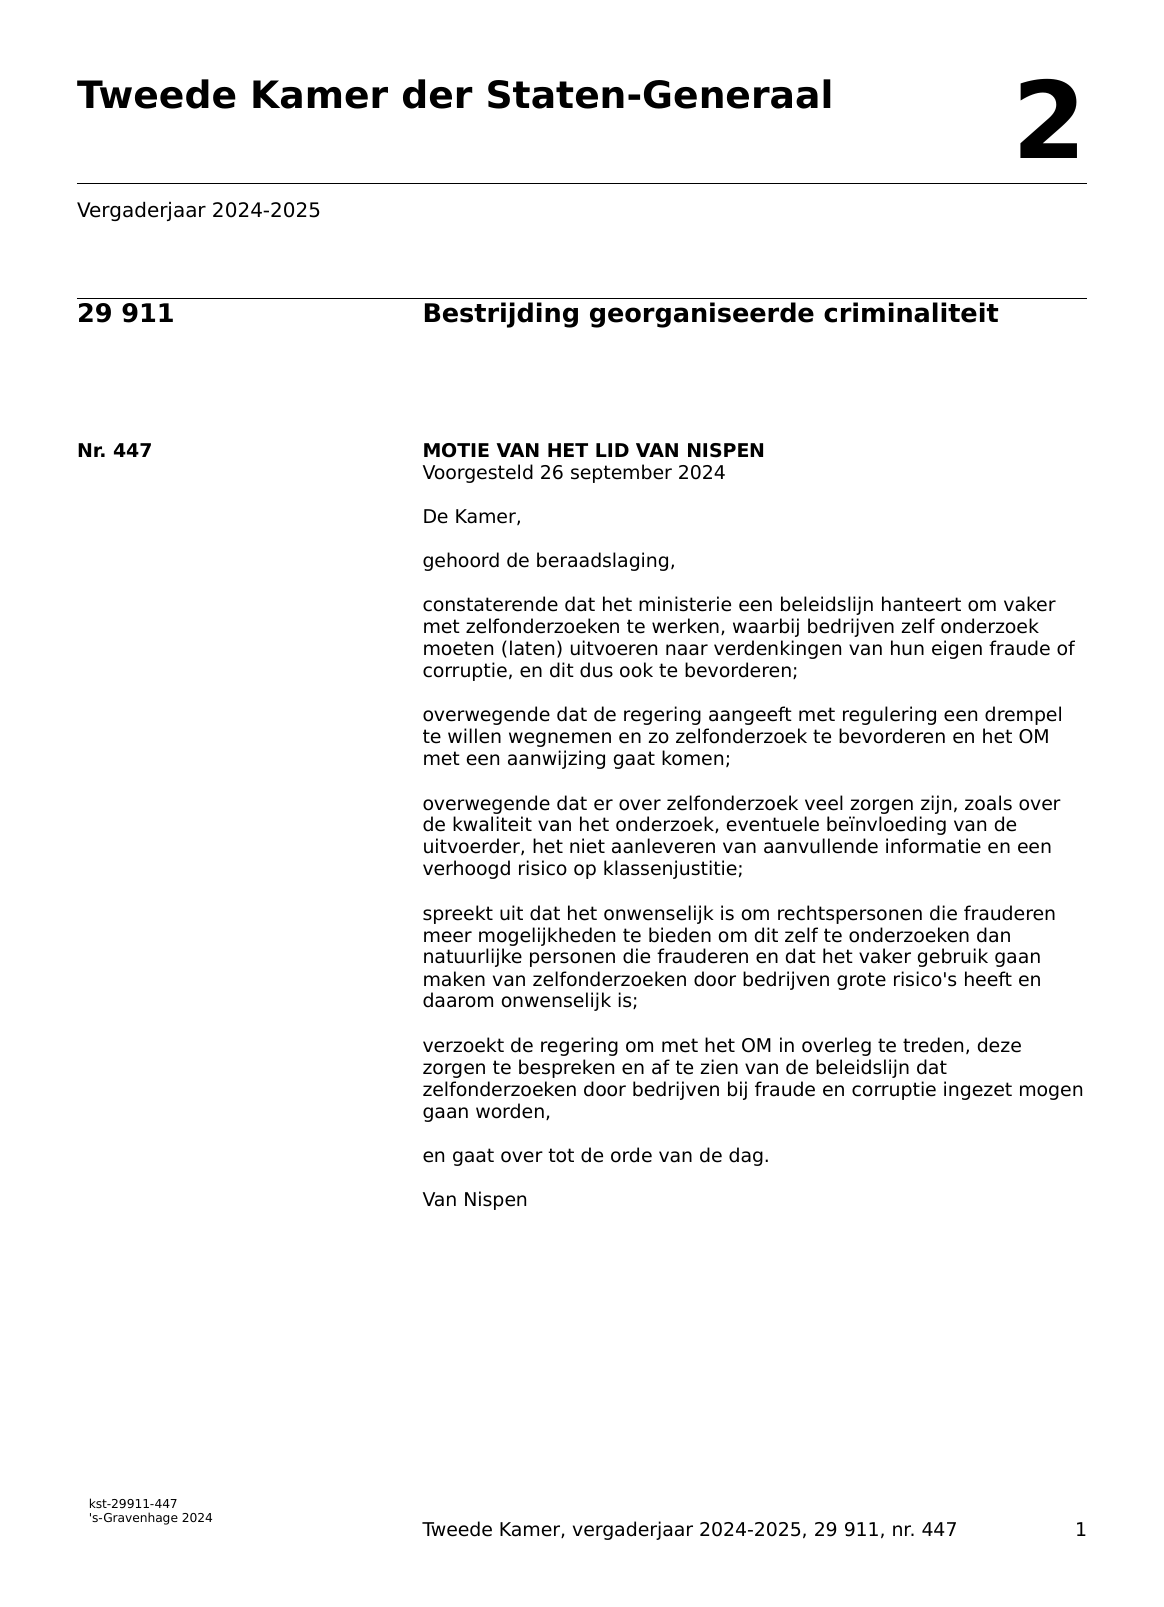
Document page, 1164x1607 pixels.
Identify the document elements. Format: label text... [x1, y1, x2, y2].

text spreekt uit dat het onwenselijk is om rechtspersonen die frauderen meer mogelijkheden te bieden om dit zelf te onderzoeken dan natuurlijke personen die frauderen en dat het vaker gebruik gaan maken van zelfonderzoeken door bedrijven grote risico's heeft en daarom onwenselijk is; [422, 902, 1087, 1012]
table_header Tweede Kamer der Staten-Generaal [77, 59, 886, 183]
table_cell Vergaderjaar 2024-2025 [77, 184, 1087, 298]
subtitle 29 911 Bestrijding georganiseerde criminaliteit [77, 299, 1087, 329]
text Van Nispen [422, 1189, 1087, 1211]
text verzoekt de regering om met het OM in overleg te treden, deze zorgen te bespreken en af te zien van de beleidslijn dat zelfonderzoeken door bedrijven bij fraude en corruptie ingezet mogen gaan worden, [422, 1034, 1087, 1122]
table_header 2 [886, 59, 1087, 183]
text overwegende dat de regering aangeeft met regulering een drempel te willen wegnemen en zo zelfonderzoek te bevorderen en het OM met een aanwijzing gaat komen; [422, 704, 1087, 770]
subtitle Nr. 447 MOTIE VAN HET LID VAN NISPEN [77, 440, 1087, 462]
text Voorgesteld 26 september 2024 [422, 462, 1087, 484]
text De Kamer, [422, 506, 1087, 528]
text kst-29911-447 [88, 1497, 323, 1511]
text 's-Gravenhage 2024 [88, 1511, 323, 1525]
text gehoord de beraadslaging, [422, 550, 1087, 572]
text en gaat over tot de orde van de dag. [422, 1145, 1087, 1167]
text overwegende dat er over zelfonderzoek veel zorgen zijn, zoals over de kwaliteit van het onderzoek, eventuele beïnvloeding van de uitvoerder, het niet aanleveren van aanvullende informatie en een verhoogd risico op klassenjustitie; [422, 792, 1087, 880]
text constaterende dat het ministerie een beleidslijn hanteert om vaker met zelfonderzoeken te werken, waarbij bedrijven zelf onderzoek moeten (laten) uitvoeren naar verdenkingen van hun eigen fraude of corruptie, en dit dus ook te bevorderen; [422, 594, 1087, 682]
